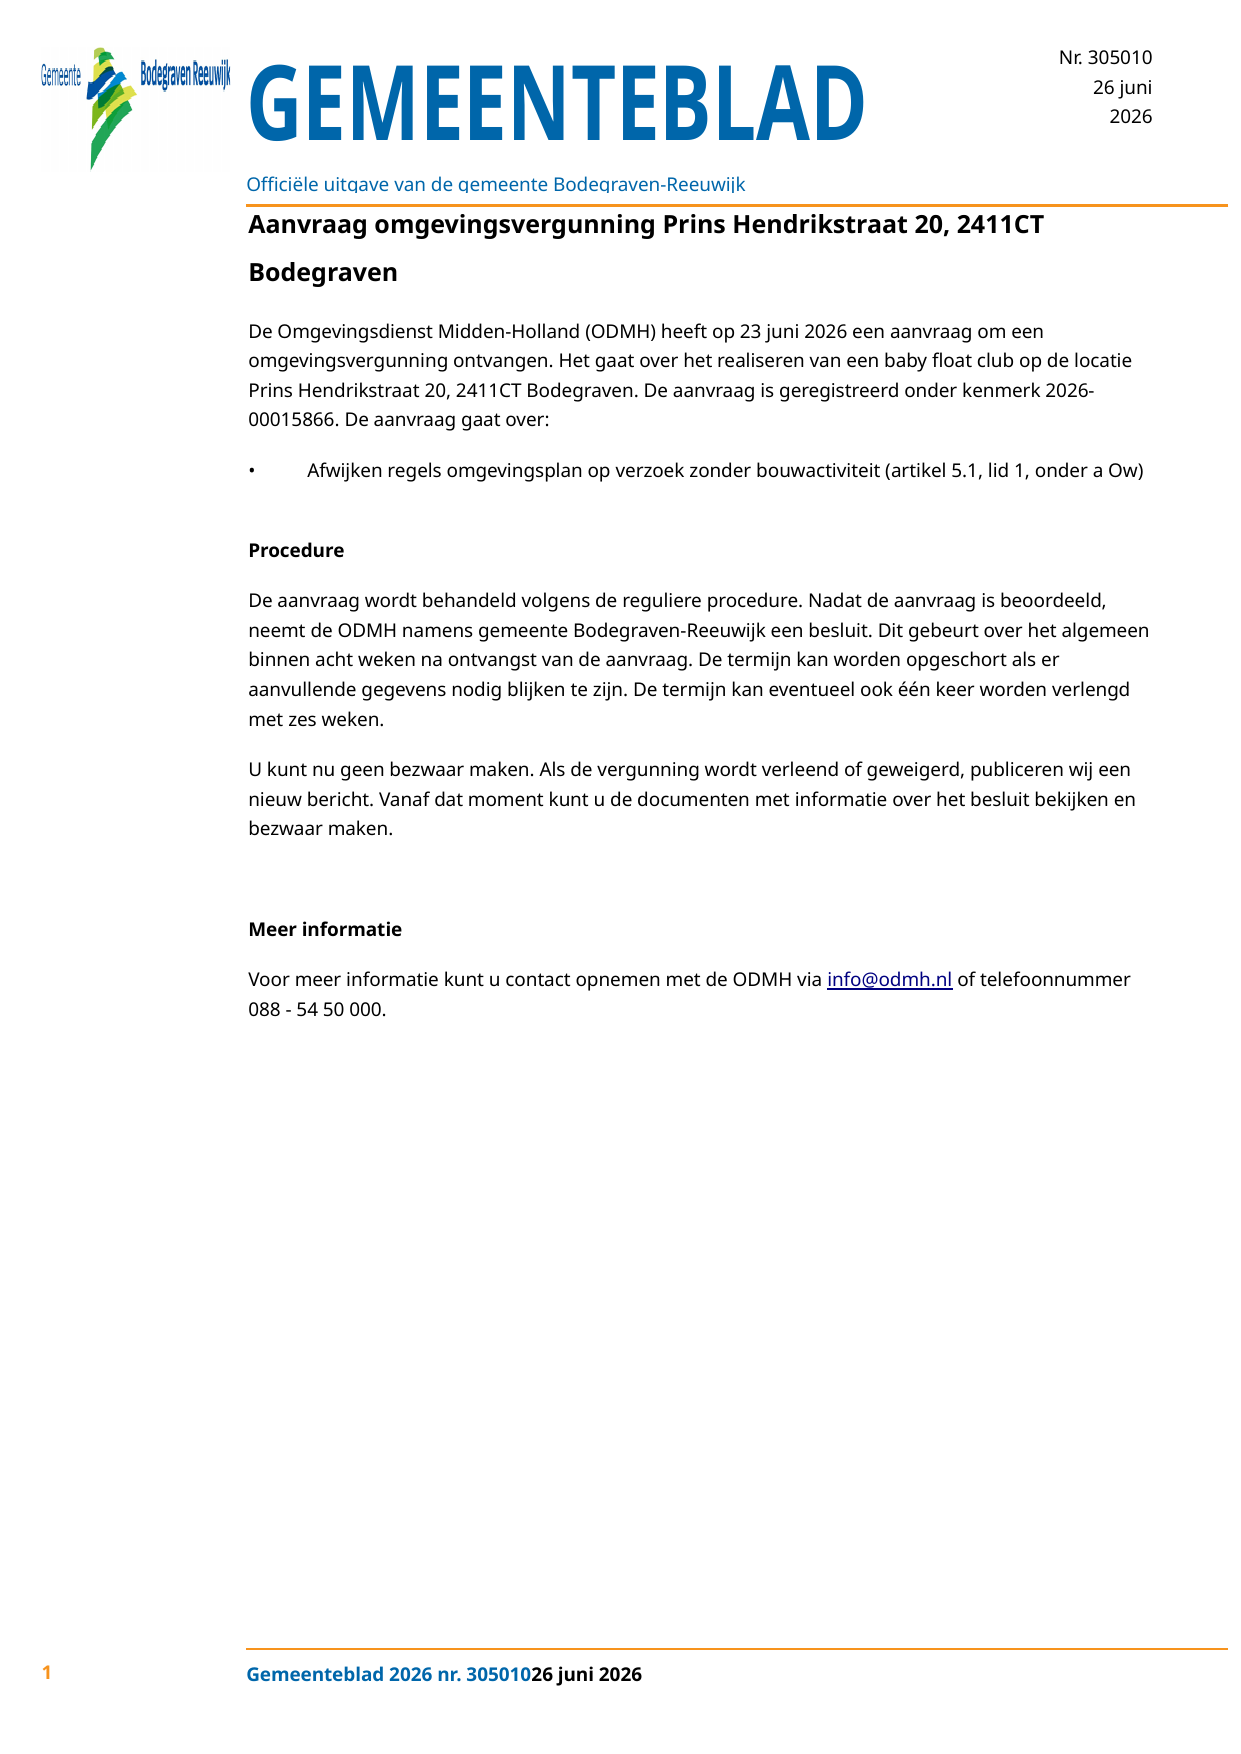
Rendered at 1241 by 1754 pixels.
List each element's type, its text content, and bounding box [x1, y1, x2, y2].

text De Omgevingsdienst Midden-Holland (ODMH) heeft op 23 juni 2026 een aanvraag om een omgevingsvergunning ontvangen. Het gaat over het realiseren van een baby float club op de locatie Prins Hendrikstraat 20, 2411CT Bodegraven. De aanvraag is geregistreerd onder kenmerk 2026-00015866. De aanvraag gaat over: [248, 318, 1152, 432]
text Aanvraag omgevingsvergunning Prins Hendrikstraat 20, 2411CT Bodegraven [248, 207, 1152, 288]
list Afwijken regels omgevingsplan op verzoek zonder bouwactiviteit (artikel 5.1, lid 1, onder a Ow) [248, 457, 1152, 483]
picture [41, 47, 231, 172]
text Procedure [248, 537, 1152, 563]
text Voor meer informatie kunt u contact opnemen met de ODMH via info@odmh.nl of telefoonnummer 088 - 54 50 000. [248, 967, 1152, 1022]
text U kunt nu geen bezwaar maken. Als de vergunning wordt verleend of geweigerd, publiceren wij een nieuw bericht. Vanaf dat moment kunt u de documenten met informatie over het besluit bekijken en bezwaar maken. [248, 756, 1152, 841]
text Meer informatie [248, 916, 1152, 942]
text De aanvraag wordt behandeld volgens de reguliere procedure. Nadat de aanvraag is beoordeeld, neemt de ODMH namens gemeente Bodegraven-Reeuwijk een besluit. Dit gebeurt over het algemeen binnen acht weken na ontvangst van de aanvraag. De termijn kan worden opgeschort als er aanvullende gegevens nodig blijken te zijn. De termijn kan eventueel ook één keer worden verlengd met zes weken. [248, 587, 1152, 732]
